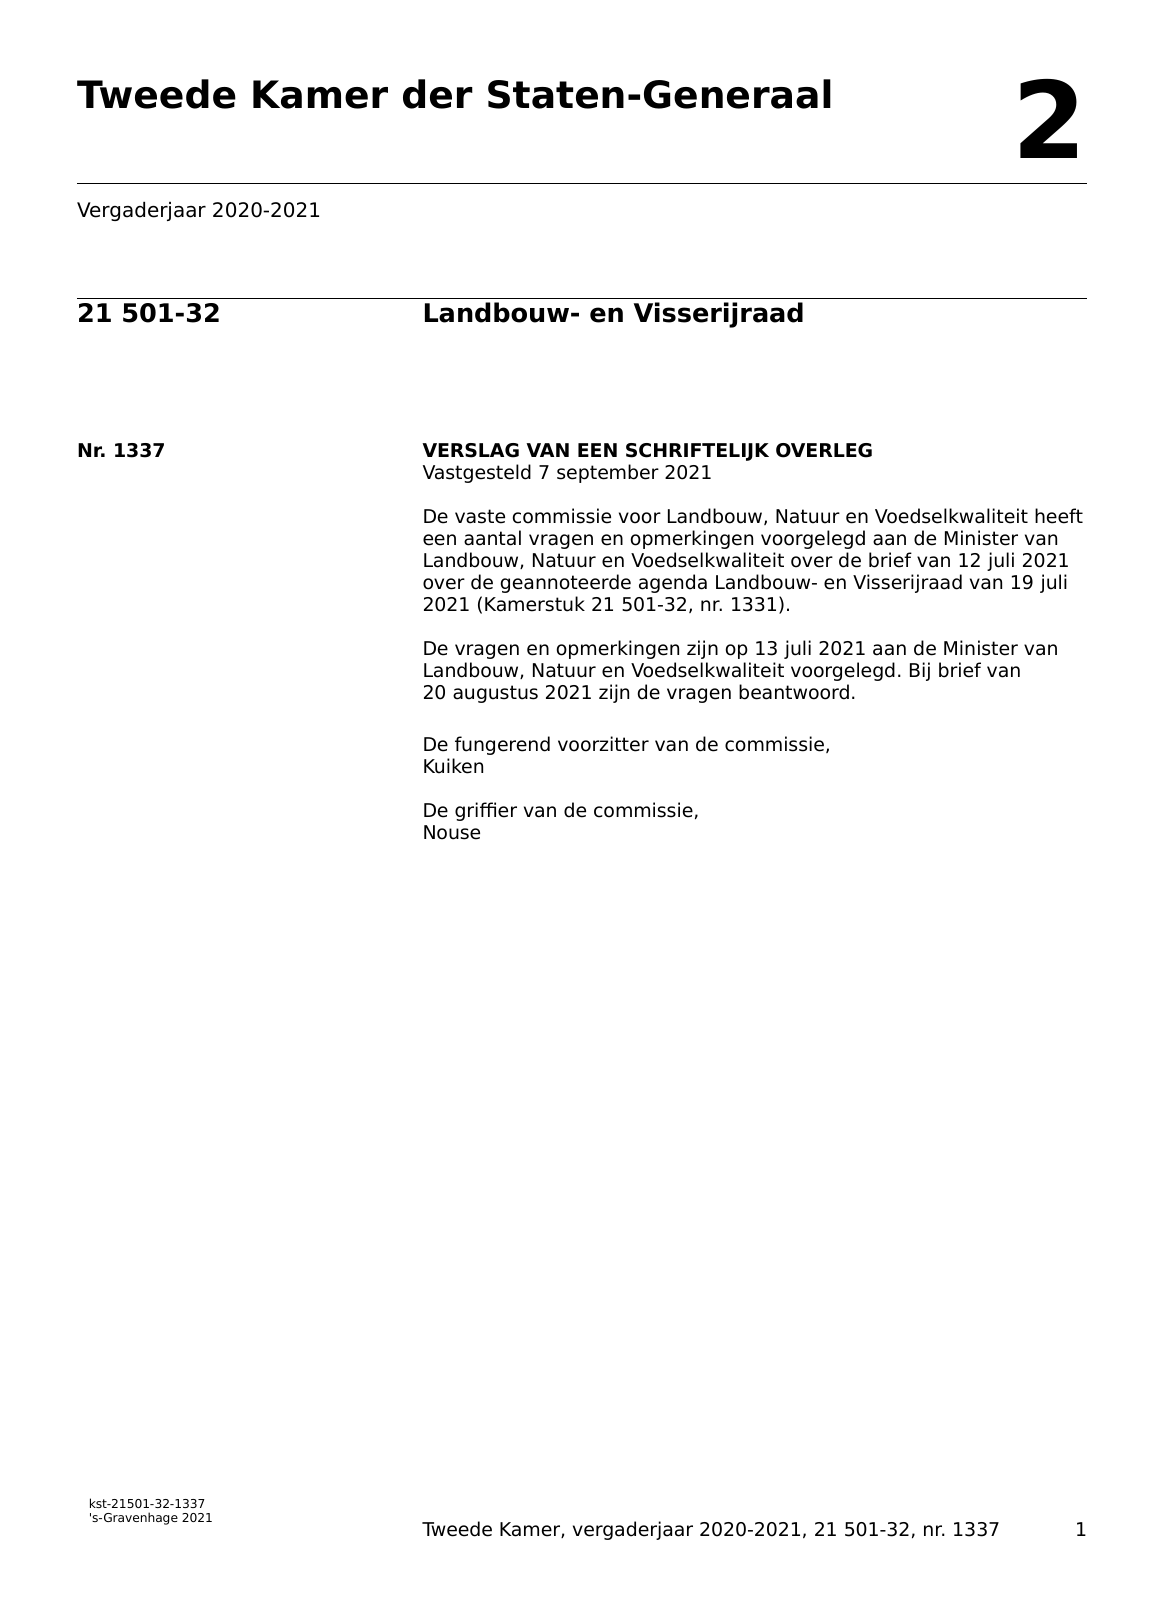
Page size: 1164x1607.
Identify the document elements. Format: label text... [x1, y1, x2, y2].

text kst-21501-32-1337 [88, 1497, 323, 1511]
table_cell Vergaderjaar 2020-2021 [77, 184, 1087, 298]
table_header Tweede Kamer der Staten-Generaal [77, 59, 886, 183]
text De fungerend voorzitter van de commissie, Kuiken [422, 734, 1087, 778]
subtitle Nr. 1337 VERSLAG VAN EEN SCHRIFTELIJK OVERLEG [77, 440, 1087, 462]
text Vastgesteld 7 september 2021 [422, 462, 1087, 484]
text De vaste commissie voor Landbouw, Natuur en Voedselkwaliteit heeft een aantal vragen en opmerkingen voorgelegd aan de Minister van Landbouw, Natuur en Voedselkwaliteit over de brief van 12 juli 2021 over de geannoteerde agenda Landbouw- en Visserijraad van 19 juli 2021 (Kamerstuk 21 501-32, nr. 1331). [422, 506, 1087, 616]
text De griffier van de commissie, Nouse [422, 800, 1087, 844]
table_header 2 [886, 59, 1087, 183]
text De vragen en opmerkingen zijn op 13 juli 2021 aan de Minister van Landbouw, Natuur en Voedselkwaliteit voorgelegd. Bij brief van 20 augustus 2021 zijn de vragen beantwoord. [422, 638, 1087, 704]
subtitle 21 501-32 Landbouw- en Visserijraad [77, 299, 1087, 329]
text 's-Gravenhage 2021 [88, 1511, 323, 1525]
